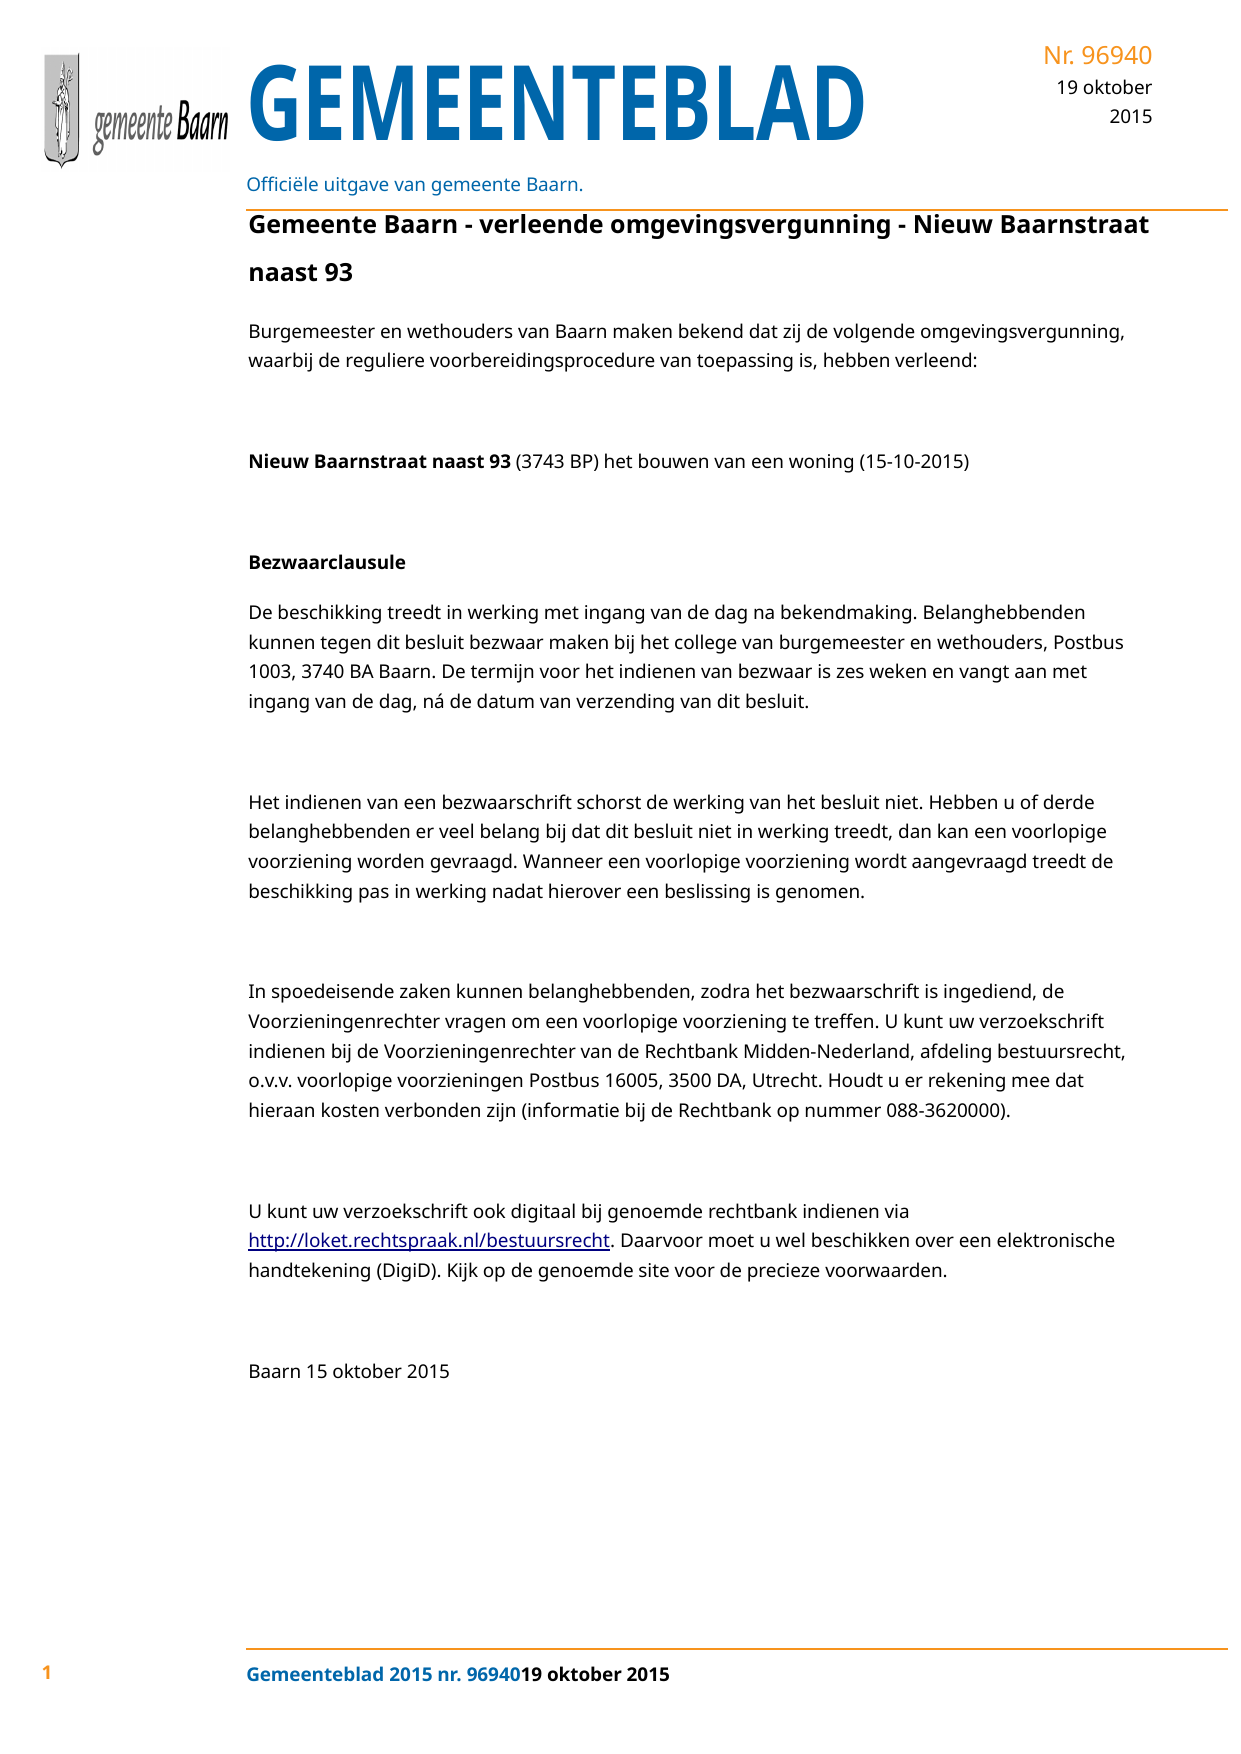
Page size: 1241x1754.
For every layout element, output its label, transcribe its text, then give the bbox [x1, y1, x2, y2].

text Het indienen van een bezwaarschrift schorst de werking van het besluit niet. Hebben u of derde belanghebbenden er veel belang bij dat dit besluit niet in werking treedt, dan kan een voorlopige voorziening worden gevraagd. Wanneer een voorlopige voorziening wordt aangevraagd treedt de beschikking pas in werking nadat hierover een beslissing is genomen. [248, 789, 1152, 904]
text Gemeente Baarn - verleende omgevingsvergunning - Nieuw Baarnstraat naast 93 [248, 211, 1152, 288]
text Baarn 15 oktober 2015 [248, 1358, 1152, 1384]
text Bezwaarclausule [248, 549, 1152, 575]
text Burgemeester en wethouders van Baarn maken bekend dat zij de volgende omgevingsvergunning, waarbij de reguliere voorbereidingsprocedure van toepassing is, hebben verleend: [248, 318, 1152, 373]
text Nieuw Baarnstraat naast 93 (3743 BP) het bouwen van een woning (15-10-2015) [248, 448, 1152, 474]
text In spoedeisende zaken kunnen belanghebbenden, zodra het bezwaarschrift is ingediend, de Voorzieningenrechter vragen om een voorlopige voorziening te treffen. U kunt uw verzoekschrift indienen bij de Voorzieningenrechter van de Rechtbank Midden-Nederland, afdeling bestuursrecht, o.v.v. voorlopige voorzieningen Postbus 16005, 3500 DA, Utrecht. Houdt u er rekening mee dat hieraan kosten verbonden zijn (informatie bij de Rechtbank op nummer 088-3620000). [248, 979, 1152, 1123]
text U kunt uw verzoekschrift ook digitaal bij genoemde rechtbank indienen via http://loket.rechtspraak.nl/bestuursrecht. Daarvoor moet u wel beschikken over een elektronische handtekening (DigiD). Kijk op de genoemde site voor de precieze voorwaarden. [248, 1198, 1152, 1283]
picture [41, 47, 231, 172]
text De beschikking treedt in werking met ingang van de dag na bekendmaking. Belanghebbenden kunnen tegen dit besluit bezwaar maken bij het college van burgemeester en wethouders, Postbus 1003, 3740 BA Baarn. De termijn voor het indienen van bezwaar is zes weken en vangt aan met ingang van de dag, ná de datum van verzending van dit besluit. [248, 599, 1152, 714]
